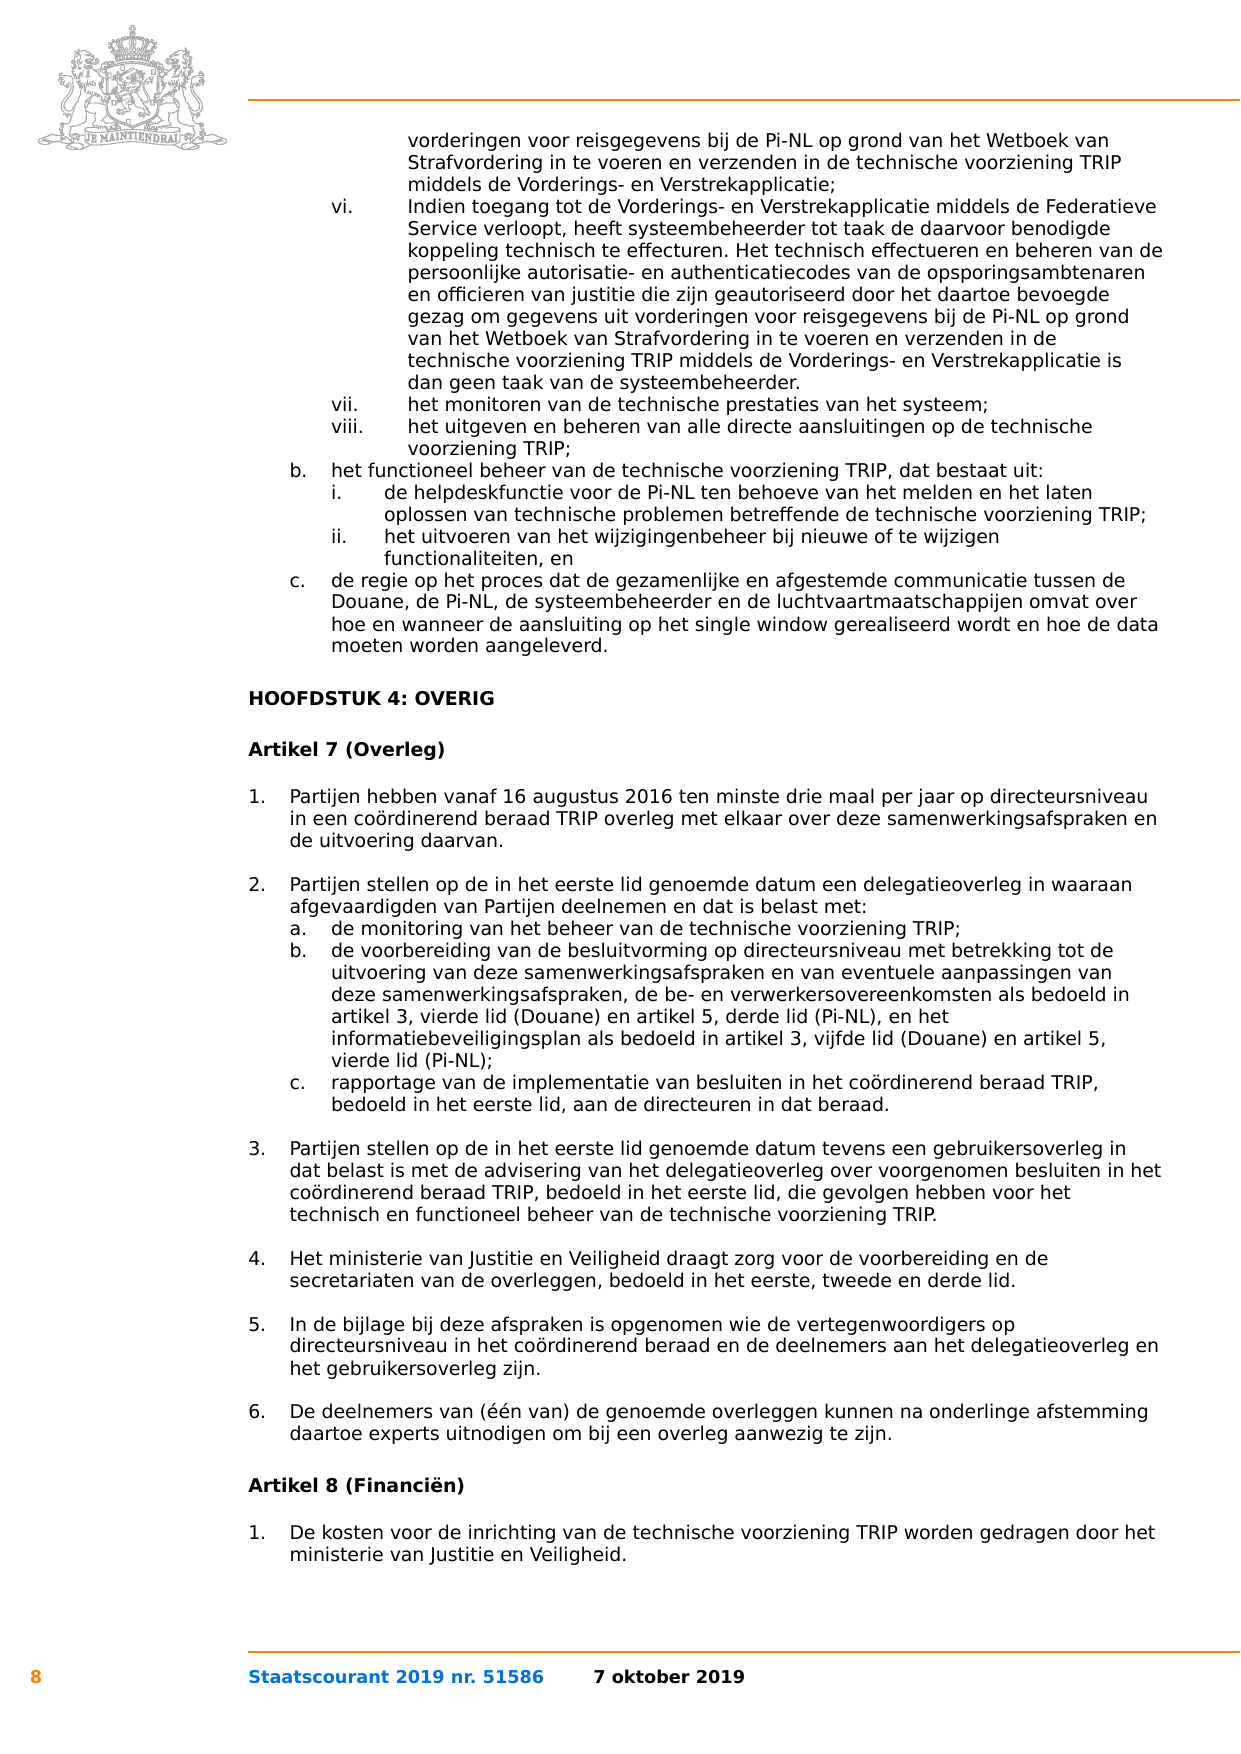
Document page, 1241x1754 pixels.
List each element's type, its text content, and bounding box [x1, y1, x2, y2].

text vorderingen voor reisgegevens bij de Pi-NL op grond van het Wetboek van Strafvordering in te voeren en verzenden in de technische voorziening TRIP middels de Vorderings- en Verstrekapplicatie; [331, 130, 1163, 196]
text 2. Partijen stellen op de in het eerste lid genoemde datum een delegatieoverleg in waaraan afgevaardigden van Partijen deelnemen en dat is belast met: [248, 874, 1163, 918]
text c. de regie op het proces dat de gezamenlijke en afgestemde communicatie tussen de Douane, de Pi-NL, de systeembeheerder en de luchtvaartmaatschappijen omvat over hoe en wanneer de aansluiting op het single window gerealiseerd wordt en hoe de data moeten worden aangeleverd. [289, 569, 1163, 657]
text ii. het uitvoeren van het wijzigingenbeheer bij nieuwe of te wijzigen functionaliteiten, en [331, 526, 1163, 569]
text i. de helpdeskfunctie voor de Pi-NL ten behoeve van het melden en het laten oplossen van technische problemen betreffende de technische voorziening TRIP; [331, 482, 1163, 526]
text b. de voorbereiding van de besluitvorming op directeursniveau met betrekking tot de uitvoering van deze samenwerkingsafspraken en van eventuele aanpassingen van deze samenwerkingsafspraken, de be- en verwerkersovereenkomsten als bedoeld in artikel 3, vierde lid (Douane) en artikel 5, derde lid (Pi-NL), en het informatiebeveiligingsplan als bedoeld in artikel 3, vijfde lid (Douane) en artikel 5, vierde lid (Pi-NL); [289, 940, 1163, 1072]
text 4. Het ministerie van Justitie en Veiligheid draagt zorg voor de voorbereiding en de secretariaten van de overleggen, bedoeld in het eerste, tweede en derde lid. [248, 1248, 1163, 1292]
text a. de monitoring van het beheer van de technische voorziening TRIP; [289, 918, 1163, 940]
text 6. De deelnemers van (één van) de genoemde overleggen kunnen na onderlinge afstemming daartoe experts uitnodigen om bij een overleg aanwezig te zijn. [248, 1401, 1163, 1445]
text vii. het monitoren van de technische prestaties van het systeem; [331, 394, 1163, 416]
text 1. Partijen hebben vanaf 16 augustus 2016 ten minste drie maal per jaar op directeursniveau in een coördinerend beraad TRIP overleg met elkaar over deze samenwerkingsafspraken en de uitvoering daarvan. [248, 786, 1163, 852]
text vi. Indien toegang tot de Vorderings- en Verstrekapplicatie middels de Federatieve Service verloopt, heeft systeembeheerder tot taak de daarvoor benodigde koppeling technisch te effecturen. Het technisch effectueren en beheren van de persoonlijke autorisatie- en authenticatiecodes van de opsporingsambtenaren en officieren van justitie die zijn geautoriseerd door het daartoe bevoegde gezag om gegevens uit vorderingen voor reisgegevens bij de Pi-NL op grond van het Wetboek van Strafvordering in te voeren en verzenden in de technische voorziening TRIP middels de Vorderings- en Verstrekapplicatie is dan geen taak van de systeembeheerder. [331, 196, 1163, 394]
text 1. De kosten voor de inrichting van de technische voorziening TRIP worden gedragen door het ministerie van Justitie en Veiligheid. [248, 1522, 1163, 1566]
picture [38, 25, 227, 150]
text 3. Partijen stellen op de in het eerste lid genoemde datum tevens een gebruikersoverleg in dat belast is met de advisering van het delegatieoverleg over voorgenomen besluiten in het coördinerend beraad TRIP, bedoeld in het eerste lid, die gevolgen hebben voor het technisch en functioneel beheer van de technische voorziening TRIP. [248, 1138, 1163, 1226]
subtitle Artikel 8 (Financiën) [248, 1475, 1163, 1497]
text b. het functioneel beheer van de technische voorziening TRIP, dat bestaat uit: [289, 459, 1163, 482]
text viii. het uitgeven en beheren van alle directe aansluitingen op de technische voorziening TRIP; [331, 416, 1163, 459]
subtitle HOOFDSTUK 4: OVERIG [248, 687, 1163, 709]
text 5. In de bijlage bij deze afspraken is opgenomen wie de vertegenwoordigers op directeursniveau in het coördinerend beraad en de deelnemers aan het delegatieoverleg en het gebruikersoverleg zijn. [248, 1313, 1163, 1379]
text c. rapportage van de implementatie van besluiten in het coördinerend beraad TRIP, bedoeld in het eerste lid, aan de directeuren in dat beraad. [289, 1072, 1163, 1116]
subtitle Artikel 7 (Overleg) [248, 739, 1163, 761]
